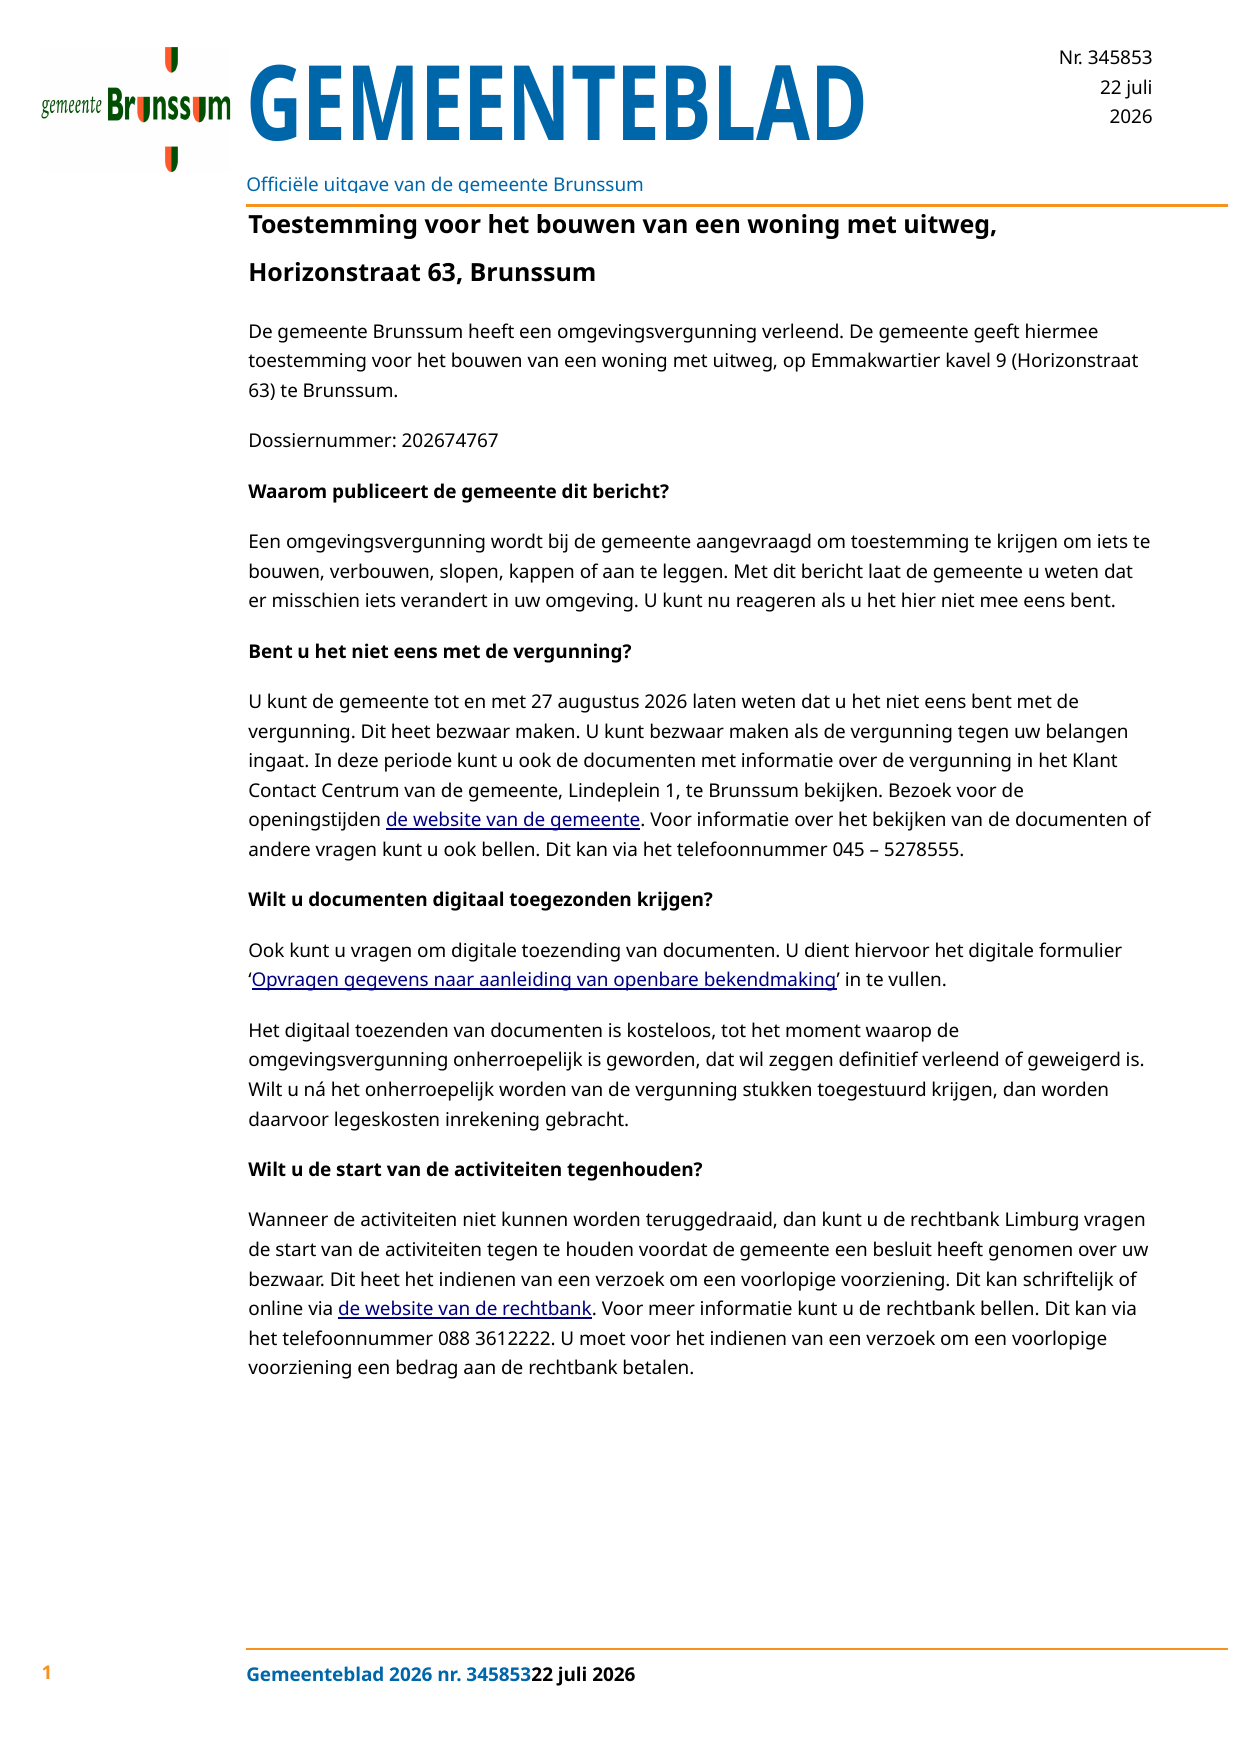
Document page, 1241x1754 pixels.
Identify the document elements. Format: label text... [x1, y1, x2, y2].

text Het digitaal toezenden van documenten is kosteloos, tot het moment waarop de omgevingsvergunning onherroepelijk is geworden, dat wil zeggen definitief verleend of geweigerd is. Wilt u ná het onherroepelijk worden van de vergunning stukken toegestuurd krijgen, dan worden daarvoor legeskosten inrekening gebracht. [248, 1017, 1152, 1132]
text De gemeente Brunssum heeft een omgevingsvergunning verleend. De gemeente geeft hiermee toestemming voor het bouwen van een woning met uitweg, op Emmakwartier kavel 9 (Horizonstraat 63) te Brunssum. [248, 318, 1152, 403]
text U kunt de gemeente tot en met 27 augustus 2026 laten weten dat u het niet eens bent met de vergunning. Dit heet bezwaar maken. U kunt bezwaar maken als de vergunning tegen uw belangen ingaat. In deze periode kunt u ook de documenten met informatie over de vergunning in het Klant Contact Centrum van de gemeente, Lindeplein 1, te Brunssum bekijken. Bezoek voor de openingstijden de website van de gemeente. Voor informatie over het bekijken van de documenten of andere vragen kunt u ook bellen. Dit kan via het telefoonnummer 045 – 5278555. [248, 688, 1152, 862]
text Waarom publiceert de gemeente dit bericht? [248, 478, 1152, 504]
text Bent u het niet eens met de vergunning? [248, 638, 1152, 664]
text Wanneer de activiteiten niet kunnen worden teruggedraaid, dan kunt u de rechtbank Limburg vragen de start van de activiteiten tegen te houden voordat de gemeente een besluit heeft genomen over uw bezwaar. Dit heet het indienen van een verzoek om een voorlopige voorziening. Dit kan schriftelijk of online via de website van de rechtbank. Voor meer informatie kunt u de rechtbank bellen. Dit kan via het telefoonnummer 088 3612222. U moet voor het indienen van een verzoek om een voorlopige voorziening een bedrag aan de rechtbank betalen. [248, 1207, 1152, 1380]
picture [41, 47, 231, 172]
text Dossiernummer: 202674767 [248, 427, 1152, 453]
text Wilt u documenten digitaal toegezonden krijgen? [248, 887, 1152, 912]
text Ook kunt u vragen om digitale toezending van documenten. U dient hiervoor het digitale formulier ‘Opvragen gegevens naar aanleiding van openbare bekendmaking’ in te vullen. [248, 937, 1152, 992]
text Een omgevingsvergunning wordt bij de gemeente aangevraagd om toestemming te krijgen om iets te bouwen, verbouwen, slopen, kappen of aan te leggen. Met dit bericht laat de gemeente u weten dat er misschien iets verandert in uw omgeving. U kunt nu reageren als u het hier niet mee eens bent. [248, 528, 1152, 613]
text Toestemming voor het bouwen van een woning met uitweg, Horizonstraat 63, Brunssum [248, 207, 1152, 288]
text Wilt u de start van de activiteiten tegenhouden? [248, 1156, 1152, 1182]
